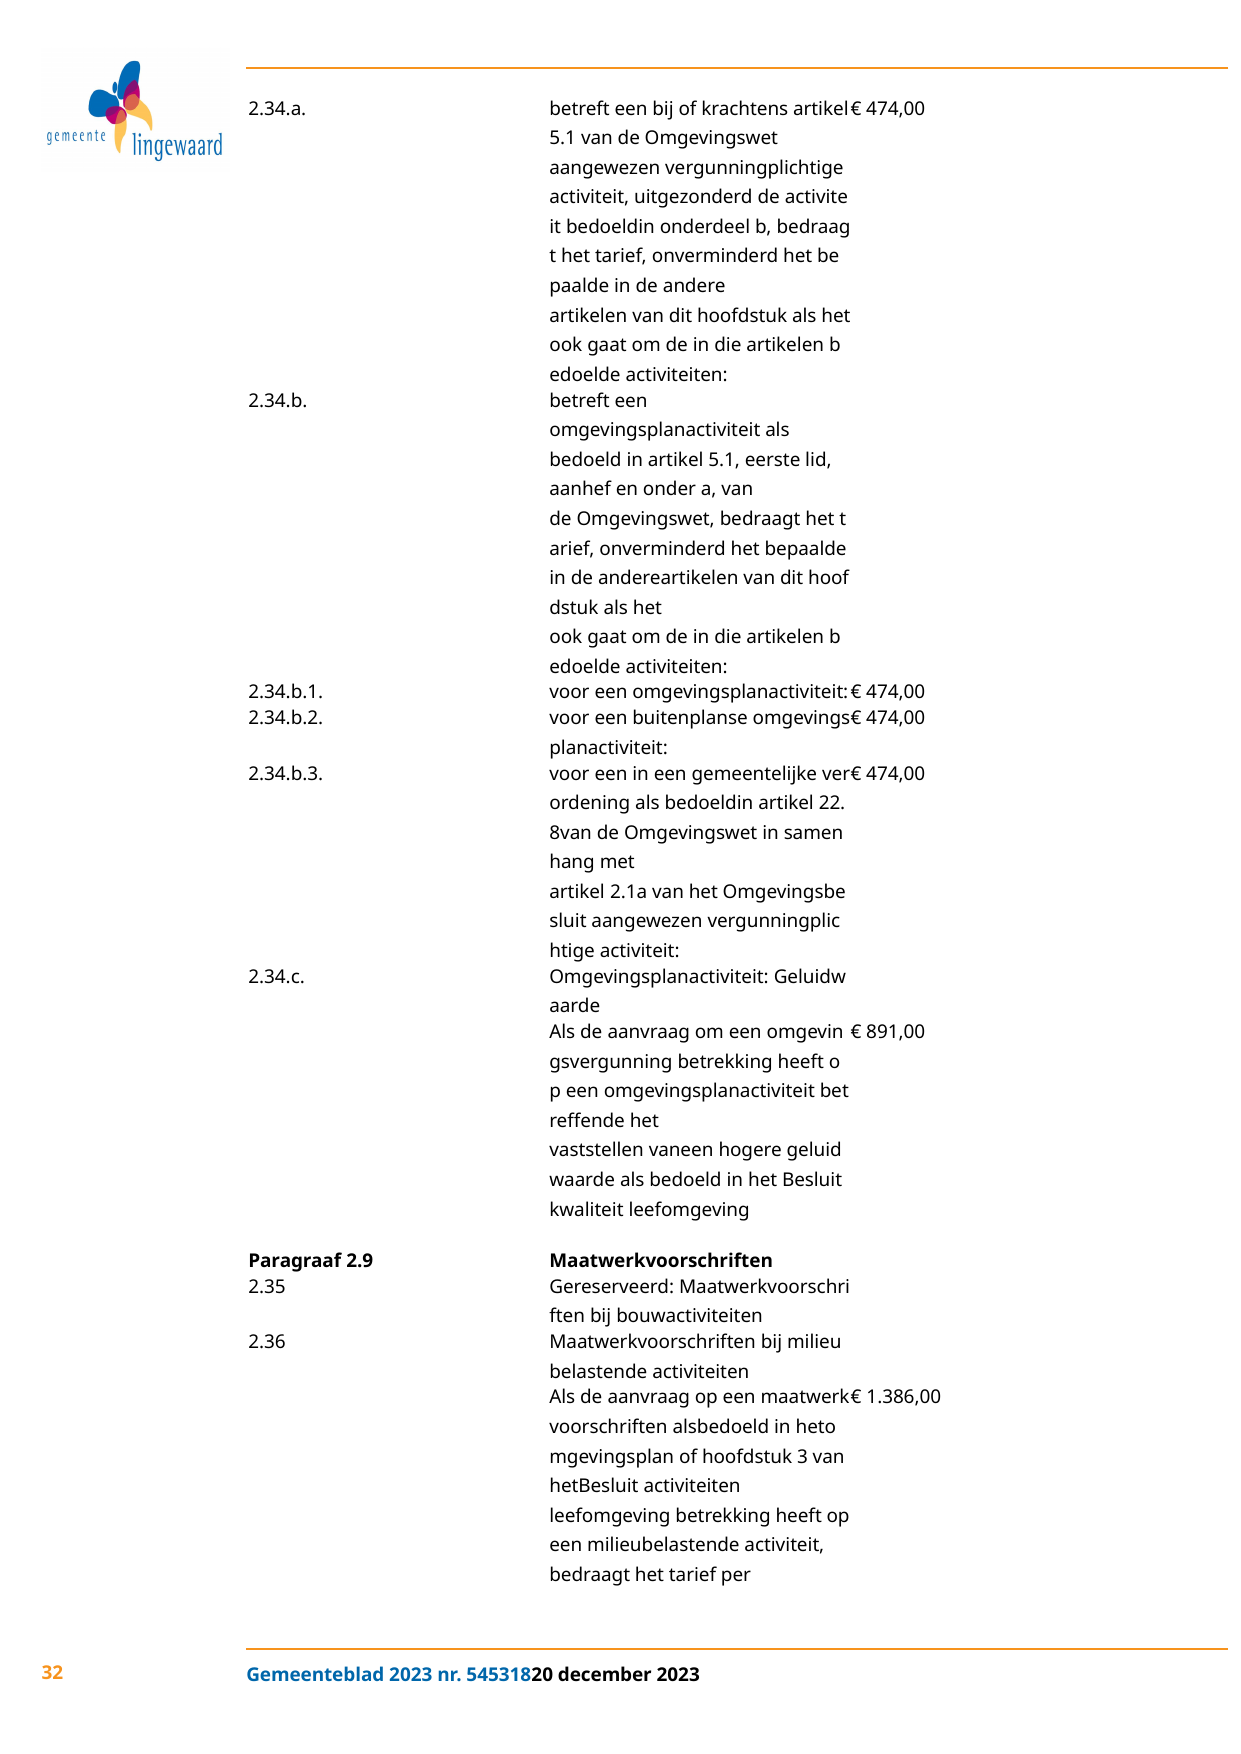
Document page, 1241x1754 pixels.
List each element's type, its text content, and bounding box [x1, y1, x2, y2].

table_cell € 891,00 [850, 1018, 1152, 1222]
table_cell 2.34.c. [248, 963, 549, 1018]
table_cell betreft een omgevingsplanactiviteit als bedoeld in artikel 5.1, eerste lid, aanhef en onder a, van de Omgevingswet, bedraagt het tarief, onverminderd het bepaalde in de andereartikelen van dit hoofdstuk als het ook gaat om de in die artikelen bedoelde activiteiten: [549, 387, 850, 679]
table_cell 2.34.b.2. [248, 705, 549, 760]
table_cell [248, 1222, 549, 1247]
table_cell 2.34.b.3. [248, 760, 549, 963]
table_cell [549, 1222, 850, 1247]
table_cell [850, 1273, 1152, 1328]
table_cell Als de aanvraag om een omgevingsvergunning betrekking heeft op een omgevingsplanactiviteit betreffende het vaststellen vaneen hogere geluidwaarde als bedoeld in het Besluit kwaliteit leefomgeving [549, 1018, 850, 1222]
table_cell 2.35 [248, 1273, 549, 1328]
table_cell [248, 1384, 549, 1587]
table_cell € 474,00 [850, 705, 1152, 760]
table_cell Paragraaf 2.9 [248, 1247, 549, 1273]
table_cell [850, 387, 1152, 679]
table_cell 2.34.b. [248, 387, 549, 679]
table_cell Als de aanvraag op een maatwerkvoorschriften alsbedoeld in hetomgevingsplan of hoofdstuk 3 van hetBesluit activiteiten leefomgeving betrekking heeft op een milieubelastende activiteit, bedraagt het tarief per [549, 1384, 850, 1587]
table_cell € 474,00 [850, 95, 1152, 387]
table_cell [850, 1222, 1152, 1247]
table_cell € 474,00 [850, 679, 1152, 704]
table_cell [850, 963, 1152, 1018]
table_cell [850, 1328, 1152, 1384]
table_cell € 474,00 [850, 760, 1152, 963]
table_cell betreft een bij of krachtens artikel 5.1 van de Omgevingswet aangewezen vergunningplichtige activiteit, uitgezonderd de activiteit bedoeldin onderdeel b, bedraagt het tarief, onverminderd het bepaalde in de andere artikelen van dit hoofdstuk als het ook gaat om de in die artikelen bedoelde activiteiten: [549, 95, 850, 387]
picture [41, 47, 231, 172]
table_cell Maatwerkvoorschriften bij milieubelastende activiteiten [549, 1328, 850, 1384]
table_cell € 1.386,00 [850, 1384, 1152, 1587]
table_cell 2.34.b.1. [248, 679, 549, 704]
table_cell voor een in een gemeentelijke verordening als bedoeldin artikel 22.8van de Omgevingswet in samenhang met artikel 2.1a van het Omgevingsbesluit aangewezen vergunningplichtige activiteit: [549, 760, 850, 963]
table_cell 2.34.a. [248, 95, 549, 387]
table_cell Gereserveerd: Maatwerkvoorschriften bij bouwactiviteiten [549, 1273, 850, 1328]
table_cell voor een omgevingsplanactiviteit: [549, 679, 850, 704]
table_cell voor een buitenplanse omgevingsplanactiviteit: [549, 705, 850, 760]
table_cell [850, 1247, 1152, 1273]
table_cell Omgevingsplanactiviteit: Geluidwaarde [549, 963, 850, 1018]
table_cell Maatwerkvoorschriften [549, 1247, 850, 1273]
table_cell [248, 1018, 549, 1222]
table_cell 2.36 [248, 1328, 549, 1384]
